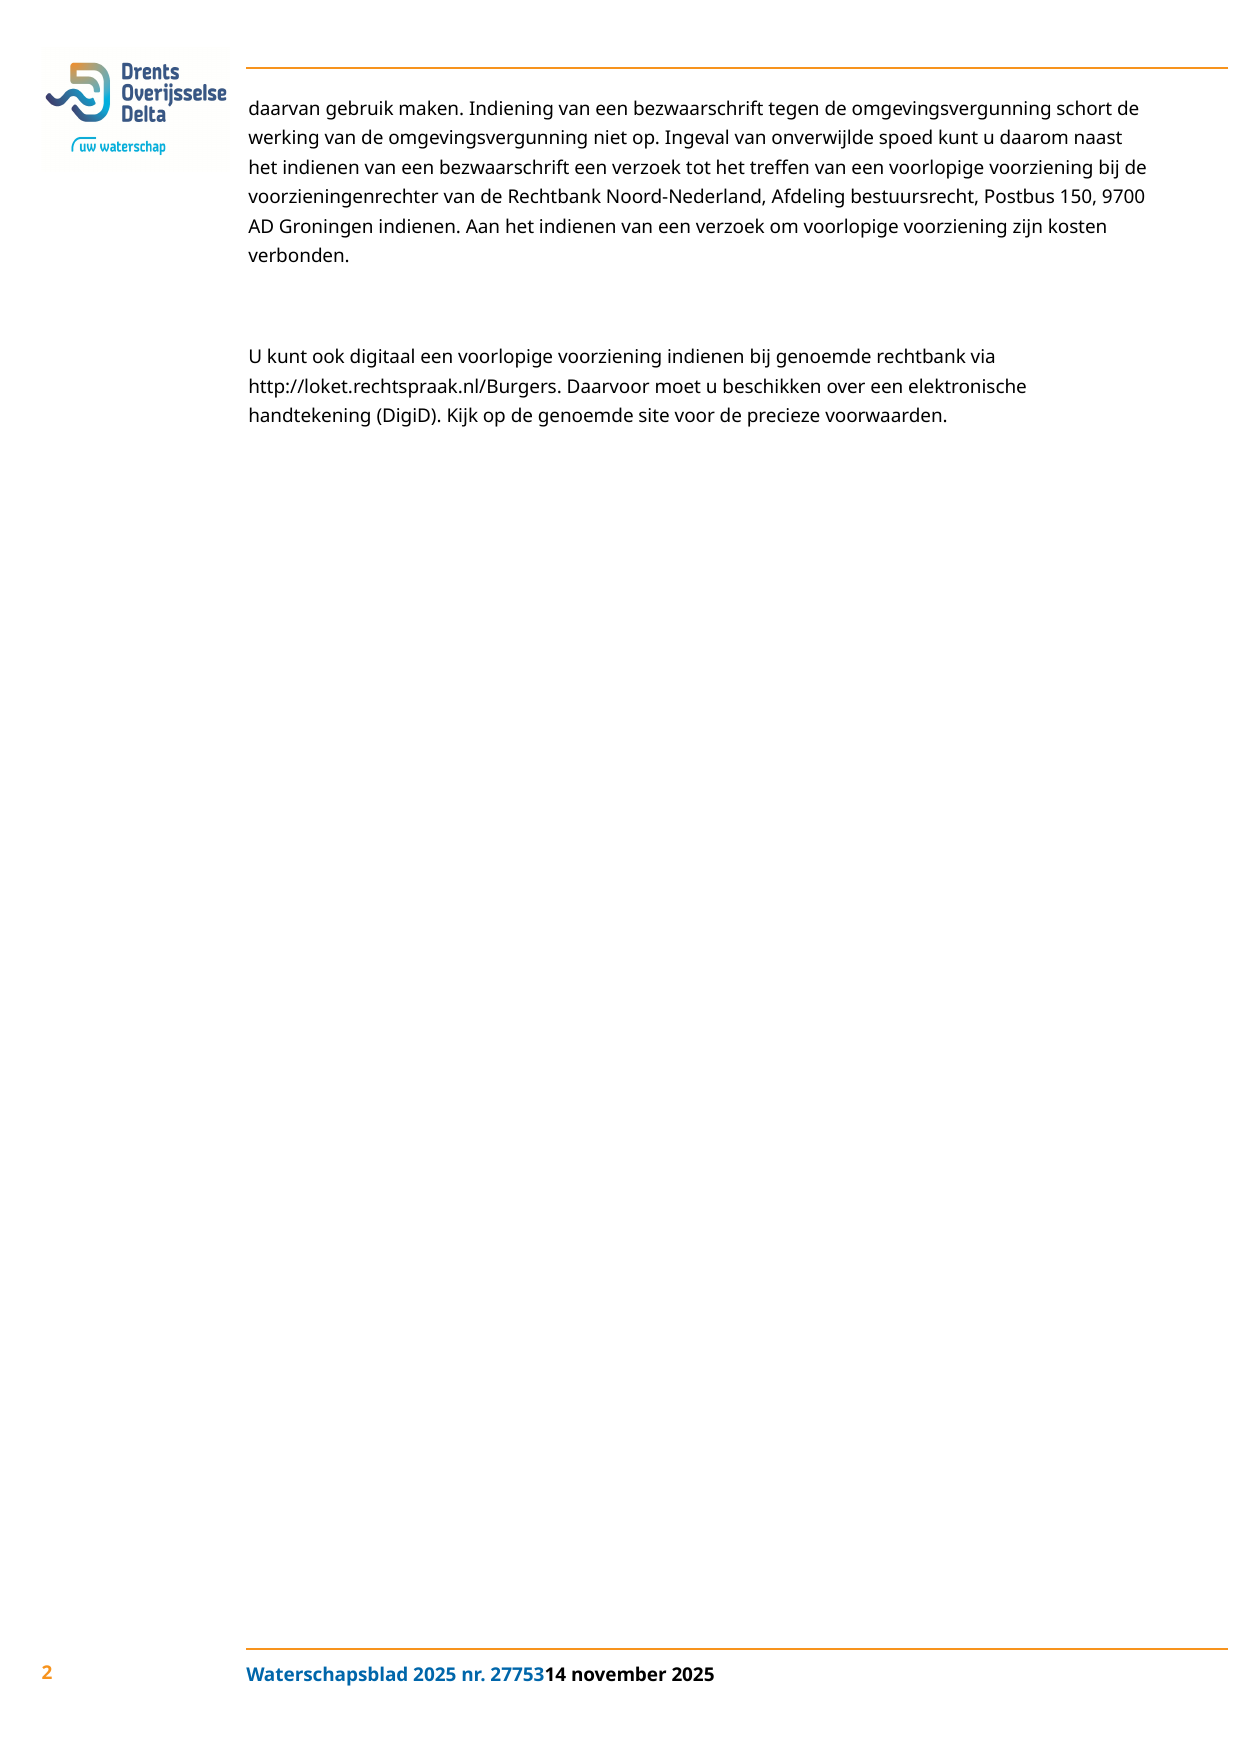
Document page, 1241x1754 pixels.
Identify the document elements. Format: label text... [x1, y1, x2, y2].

picture [41, 47, 231, 172]
text U kunt ook digitaal een voorlopige voorziening indienen bij genoemde rechtbank via http://loket.rechtspraak.nl/Burgers. Daarvoor moet u beschikken over een elektronische handtekening (DigiD). Kijk op de genoemde site voor de precieze voorwaarden. [248, 343, 1152, 428]
text daarvan gebruik maken. Indiening van een bezwaarschrift tegen de omgevingsvergunning schort de werking van de omgevingsvergunning niet op. Ingeval van onverwijlde spoed kunt u daarom naast het indienen van een bezwaarschrift een verzoek tot het treffen van een voorlopige voorziening bij de voorzieningenrechter van de Rechtbank Noord-Nederland, Afdeling bestuursrecht, Postbus 150, 9700 AD Groningen indienen. Aan het indienen van een verzoek om voorlopige voorziening zijn kosten verbonden. [248, 95, 1152, 268]
